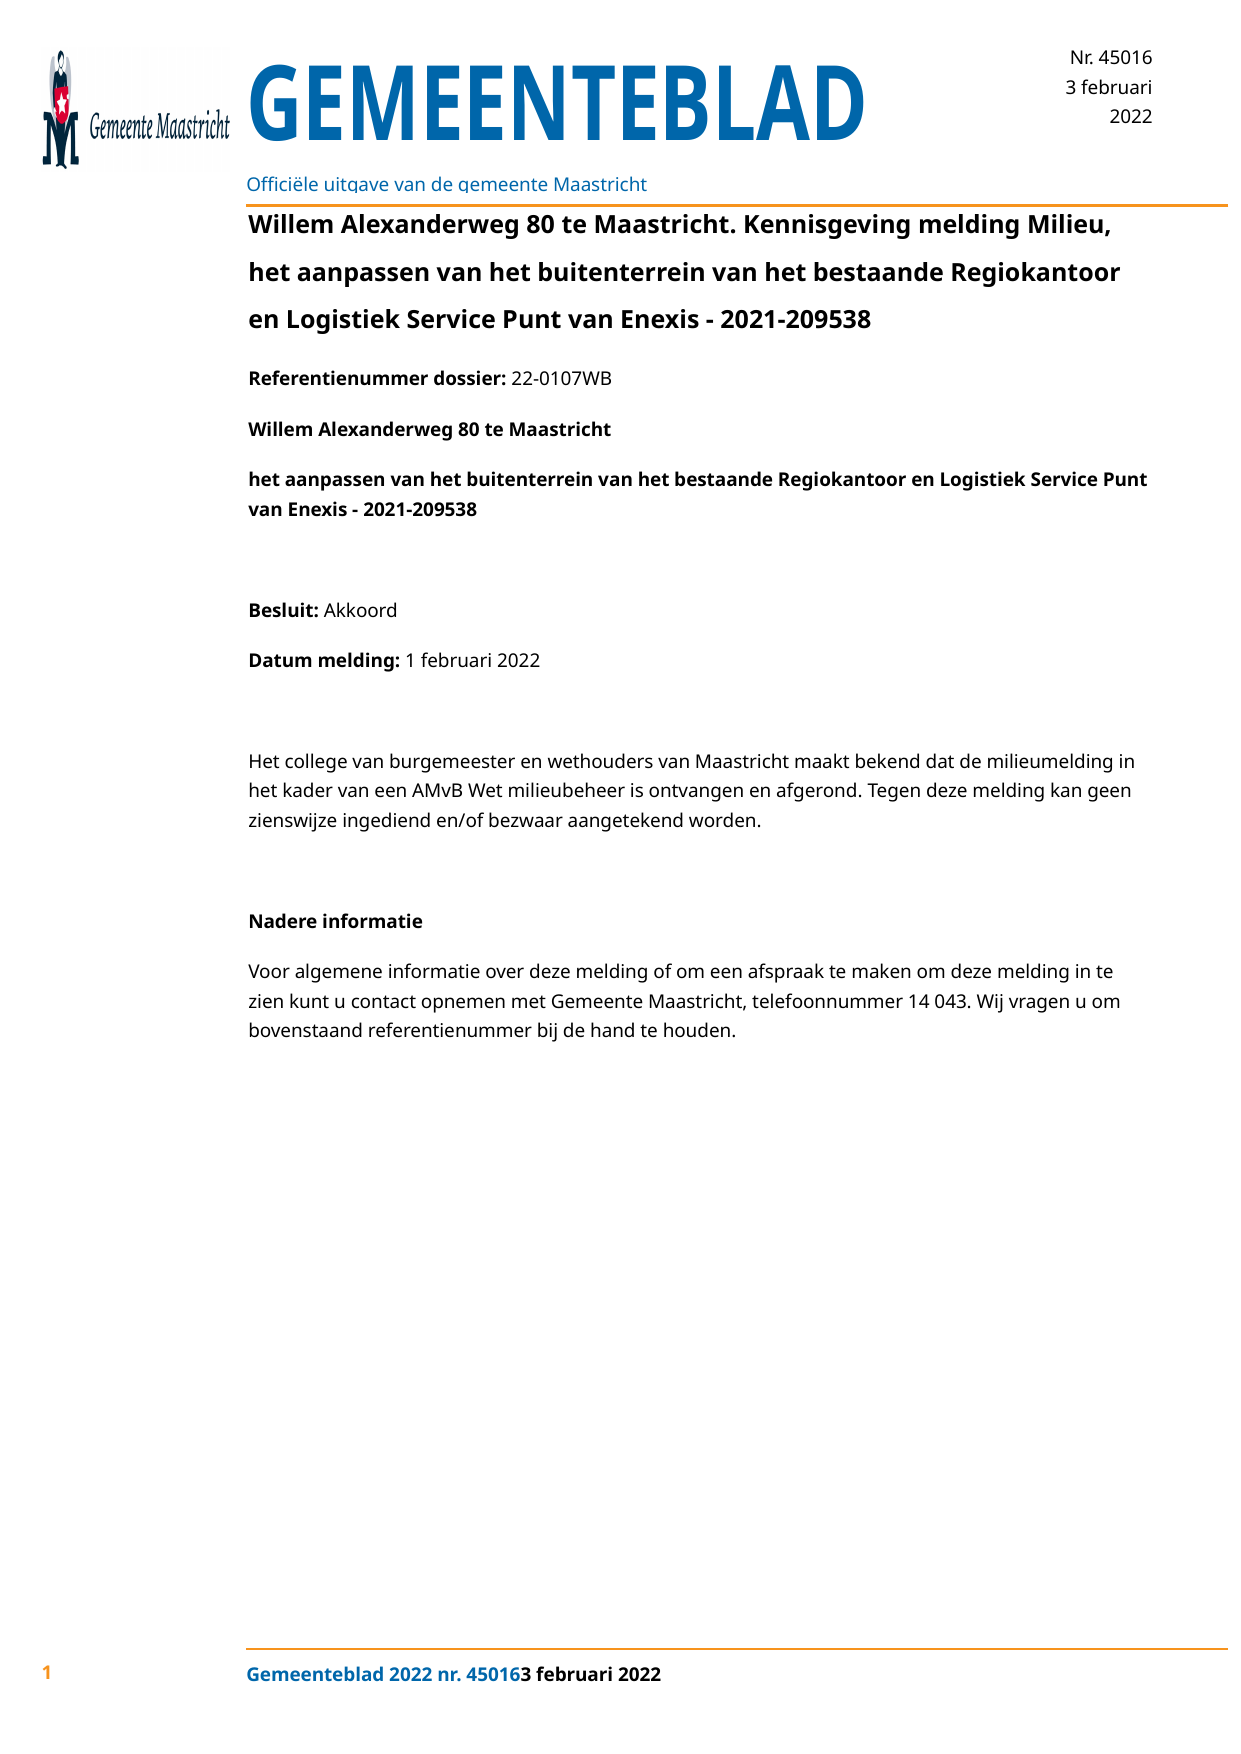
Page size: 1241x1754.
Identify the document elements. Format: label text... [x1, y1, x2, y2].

text Besluit: Akkoord [248, 597, 1152, 622]
text Willem Alexanderweg 80 te Maastricht [248, 416, 1152, 442]
text Nadere informatie [248, 908, 1152, 934]
text het aanpassen van het buitenterrein van het bestaande Regiokantoor en Logistiek Service Punt van Enexis - 2021-209538 [248, 466, 1152, 522]
text Willem Alexanderweg 80 te Maastricht. Kennisgeving melding Milieu, het aanpassen van het buitenterrein van het bestaande Regiokantoor en Logistiek Service Punt van Enexis - 2021-209538 [248, 207, 1152, 336]
text Referentienummer dossier: 22-0107WB [248, 366, 1152, 391]
text Voor algemene informatie over deze melding of om een afspraak te maken om deze melding in te zien kunt u contact opnemen met Gemeente Maastricht, telefoonnummer 14 043. Wij vragen u om bovenstaand referentienummer bij de hand te houden. [248, 958, 1152, 1043]
picture [41, 47, 231, 172]
text Datum melding: 1 februari 2022 [248, 647, 1152, 673]
text Het college van burgemeester en wethouders van Maastricht maakt bekend dat de milieumelding in het kader van een AMvB Wet milieubeheer is ontvangen en afgerond. Tegen deze melding kan geen zienswijze ingediend en/of bezwaar aangetekend worden. [248, 748, 1152, 833]
